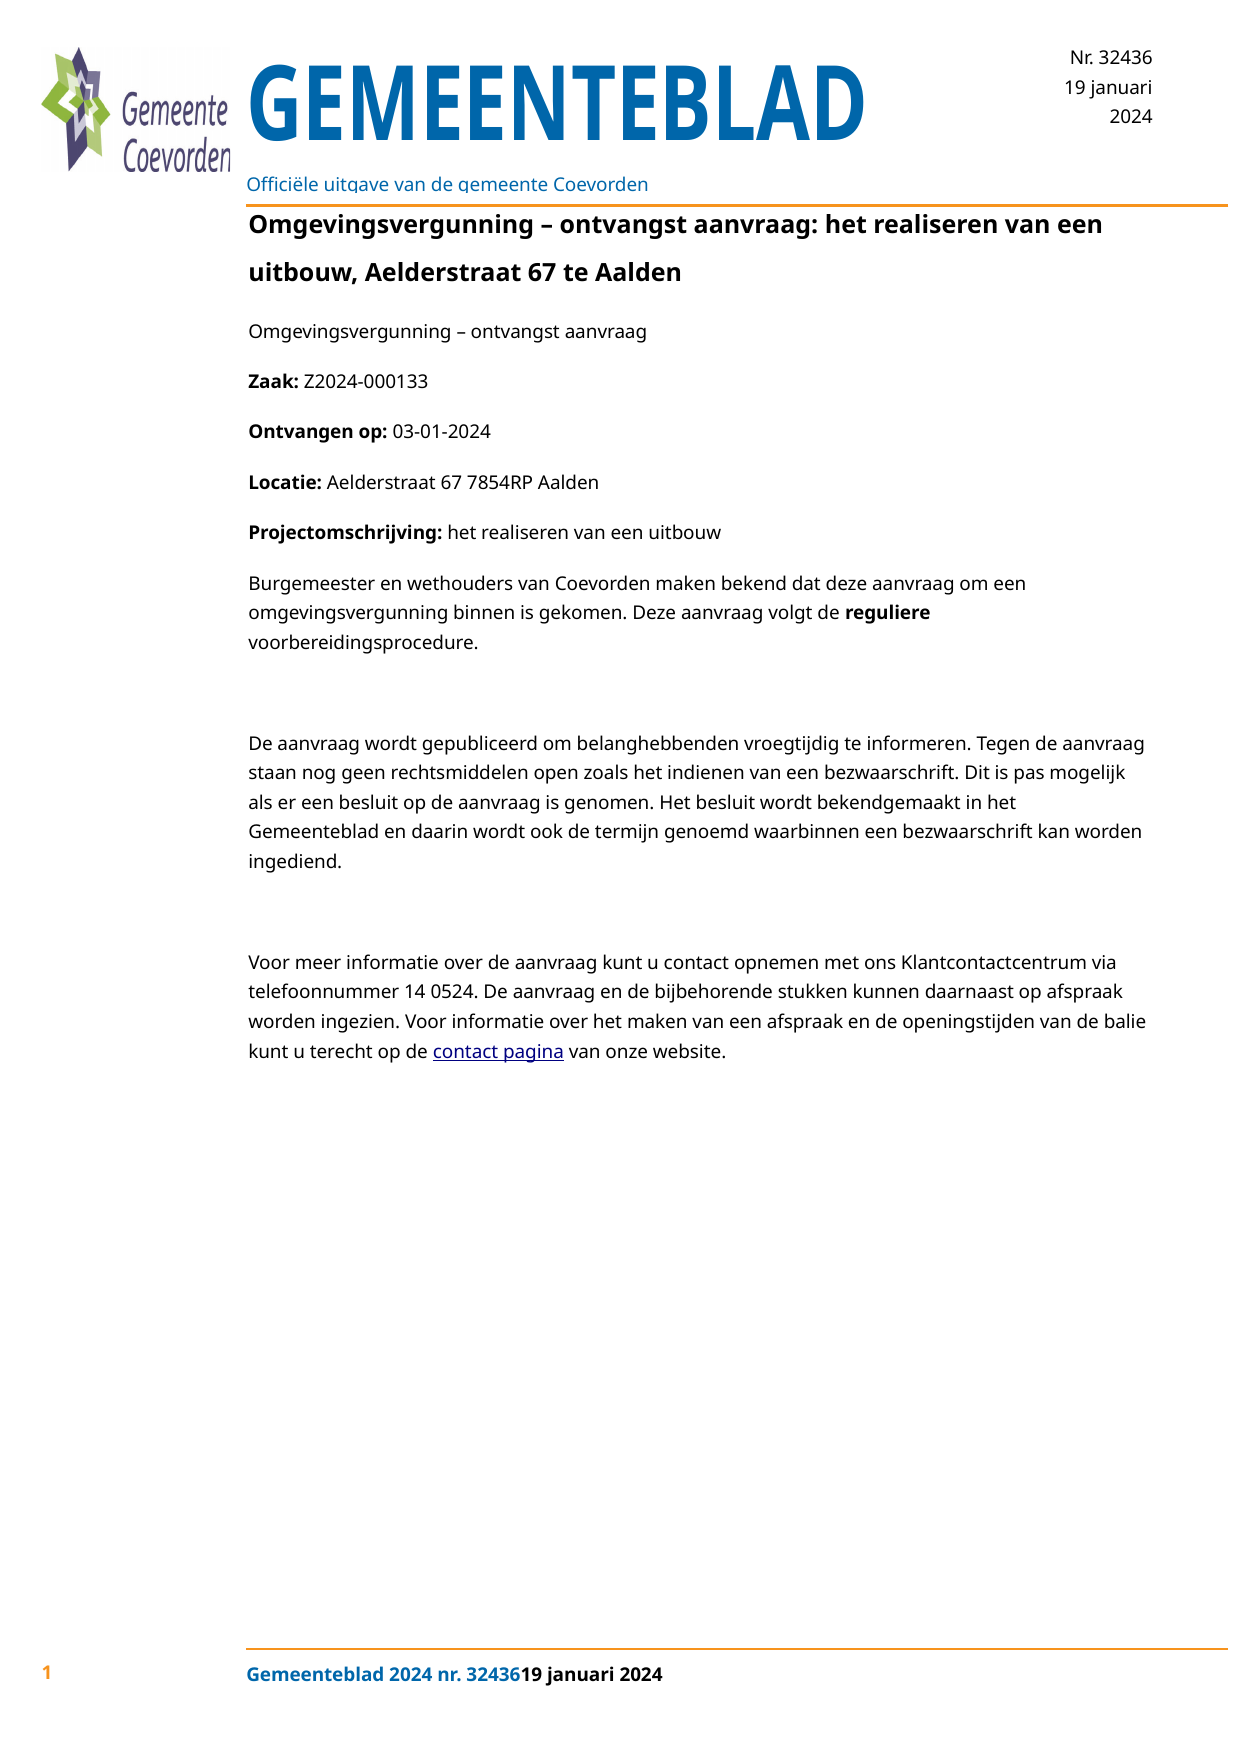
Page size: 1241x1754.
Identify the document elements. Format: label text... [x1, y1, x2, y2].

text Omgevingsvergunning – ontvangst aanvraag [248, 318, 1152, 344]
text De aanvraag wordt gepubliceerd om belanghebbenden vroegtijdig te informeren. Tegen de aanvraag staan nog geen rechtsmiddelen open zoals het indienen van een bezwaarschrift. Dit is pas mogelijk als er een besluit op de aanvraag is genomen. Het besluit wordt bekendgemaakt in het Gemeenteblad en daarin wordt ook de termijn genoemd waarbinnen een bezwaarschrift kan worden ingediend. [248, 730, 1152, 874]
text Burgemeester en wethouders van Coevorden maken bekend dat deze aanvraag om een omgevingsvergunning binnen is gekomen. Deze aanvraag volgt de reguliere voorbereidingsprocedure. [248, 570, 1152, 655]
picture [41, 47, 231, 172]
text Projectomschrijving: het realiseren van een uitbouw [248, 519, 1152, 545]
text Ontvangen op: 03-01-2024 [248, 419, 1152, 444]
text Voor meer informatie over de aanvraag kunt u contact opnemen met ons Klantcontactcentrum via telefoonnummer 14 0524. De aanvraag en de bijbehorende stukken kunnen daarnaast op afspraak worden ingezien. Voor informatie over het maken van een afspraak en de openingstijden van de balie kunt u terecht op de contact pagina van onze website. [248, 949, 1152, 1064]
text Omgevingsvergunning – ontvangst aanvraag: het realiseren van een uitbouw, Aelderstraat 67 te Aalden [248, 207, 1152, 288]
text Locatie: Aelderstraat 67 7854RP Aalden [248, 469, 1152, 495]
text Zaak: Z2024-000133 [248, 368, 1152, 394]
